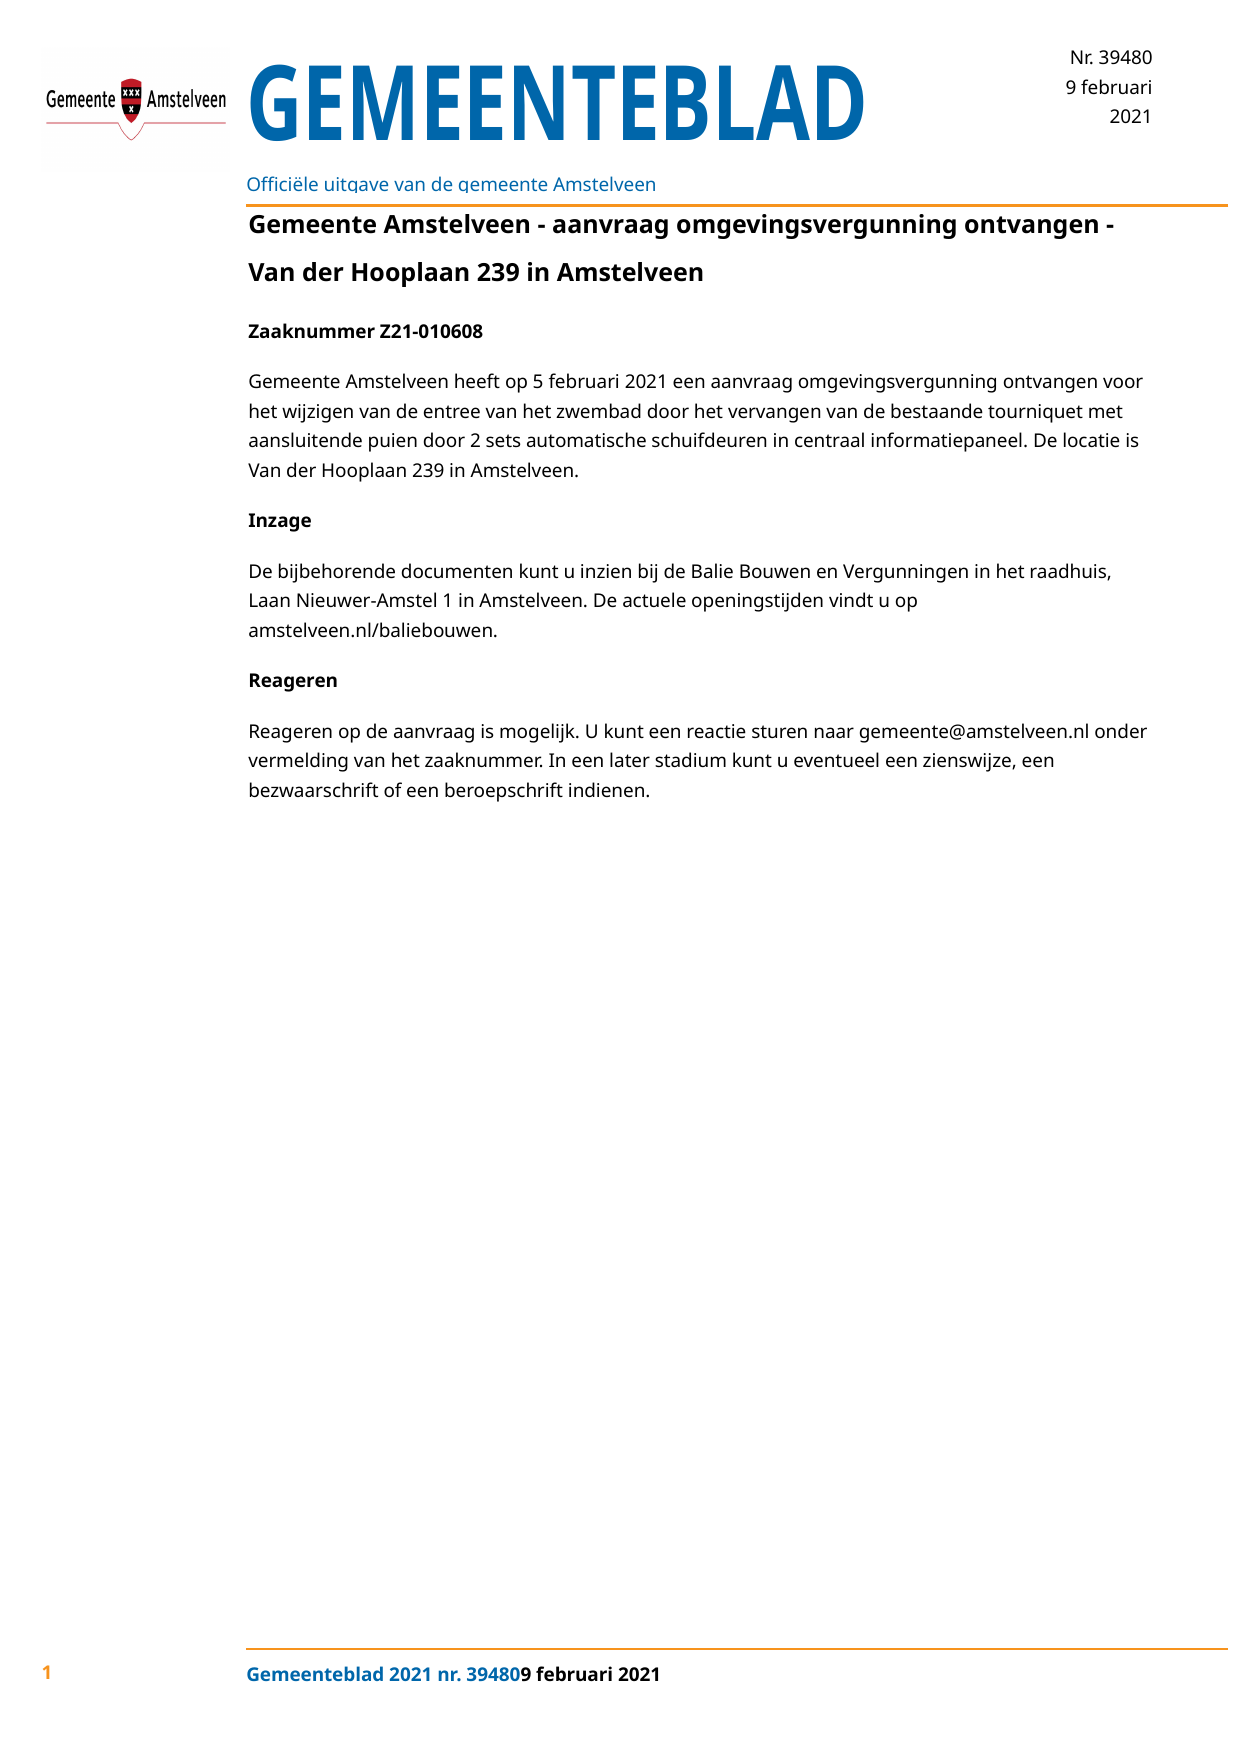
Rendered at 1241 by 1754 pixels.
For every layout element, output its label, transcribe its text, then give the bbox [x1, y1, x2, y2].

text De bijbehorende documenten kunt u inzien bij de Balie Bouwen en Vergunningen in het raadhuis, Laan Nieuwer-Amstel 1 in Amstelveen. De actuele openingstijden vindt u op amstelveen.nl/baliebouwen. [248, 558, 1152, 643]
text Gemeente Amstelveen heeft op 5 februari 2021 een aanvraag omgevingsvergunning ontvangen voor het wijzigen van de entree van het zwembad door het vervangen van de bestaande tourniquet met aansluitende puien door 2 sets automatische schuifdeuren in centraal informatiepaneel. De locatie is Van der Hooplaan 239 in Amstelveen. [248, 368, 1152, 483]
text Reageren [248, 667, 1152, 693]
text Zaaknummer Z21-010608 [248, 318, 1152, 344]
text Gemeente Amstelveen - aanvraag omgevingsvergunning ontvangen - Van der Hooplaan 239 in Amstelveen [248, 207, 1152, 288]
text Reageren op de aanvraag is mogelijk. U kunt een reactie sturen naar gemeente@amstelveen.nl onder vermelding van het zaaknummer. In een later stadium kunt u eventueel een zienswijze, een bezwaarschrift of een beroepschrift indienen. [248, 718, 1152, 803]
picture [41, 47, 231, 172]
text Inzage [248, 507, 1152, 533]
